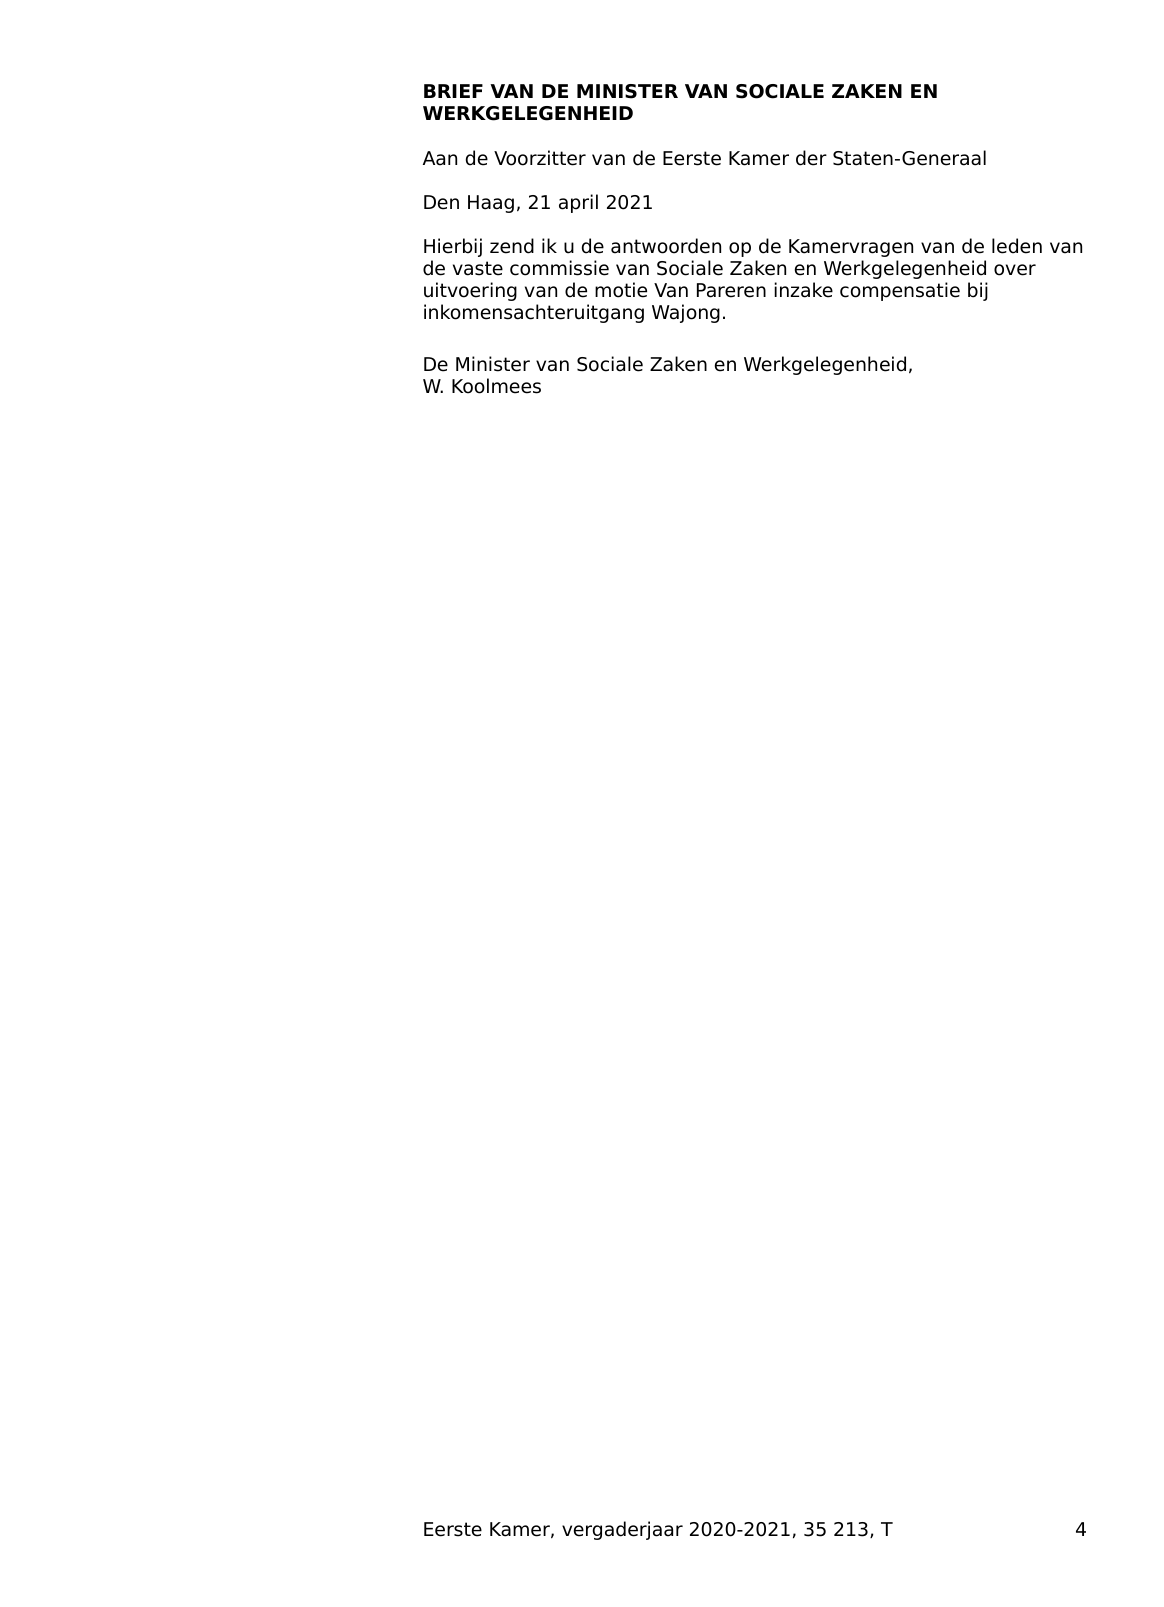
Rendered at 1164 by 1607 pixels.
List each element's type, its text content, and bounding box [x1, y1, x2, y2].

text Den Haag, 21 april 2021 [422, 192, 1087, 213]
text Aan de Voorzitter van de Eerste Kamer der Staten-Generaal [422, 147, 1087, 169]
text De Minister van Sociale Zaken en Werkgelegenheid, W. Koolmees [422, 354, 1087, 398]
text Hierbij zend ik u de antwoorden op de Kamervragen van de leden van de vaste commissie van Sociale Zaken en Werkgelegenheid over uitvoering van de motie Van Pareren inzake compensatie bij inkomensachteruitgang Wajong. [422, 236, 1087, 324]
subtitle BRIEF VAN DE MINISTER VAN SOCIALE ZAKEN EN WERKGELEGENHEID [422, 81, 1087, 125]
